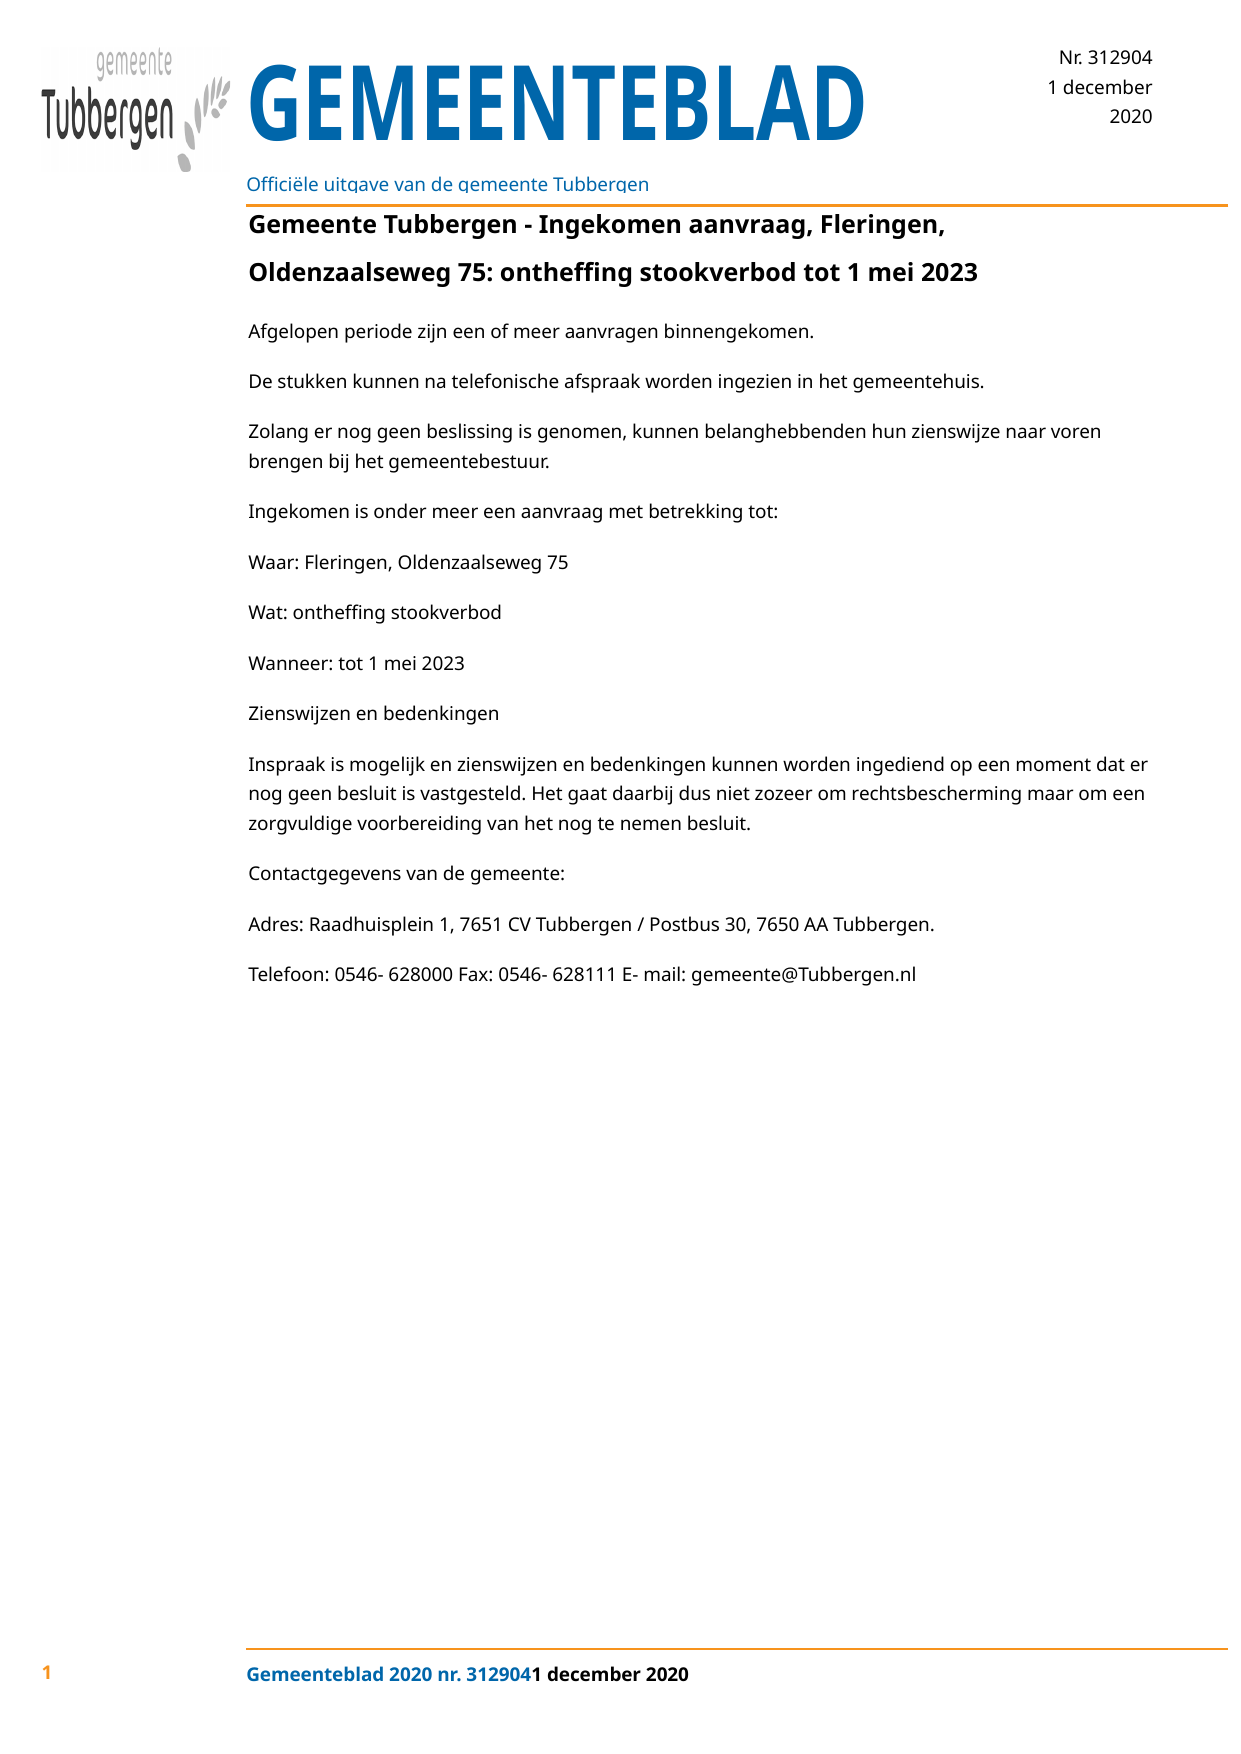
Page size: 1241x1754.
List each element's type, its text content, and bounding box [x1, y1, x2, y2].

text Gemeente Tubbergen - Ingekomen aanvraag, Fleringen, Oldenzaalseweg 75: ontheffing stookverbod tot 1 mei 2023 [248, 207, 1152, 288]
text Inspraak is mogelijk en zienswijzen en bedenkingen kunnen worden ingediend op een moment dat er nog geen besluit is vastgesteld. Het gaat daarbij dus niet zozeer om rechtsbescherming maar om een zorgvuldige voorbereiding van het nog te nemen besluit. [248, 751, 1152, 836]
text Zolang er nog geen beslissing is genomen, kunnen belanghebbenden hun zienswijze naar voren brengen bij het gemeentebestuur. [248, 419, 1152, 474]
text De stukken kunnen na telefonische afspraak worden ingezien in het gemeentehuis. [248, 368, 1152, 394]
text Ingekomen is onder meer een aanvraag met betrekking tot: [248, 499, 1152, 524]
text Afgelopen periode zijn een of meer aanvragen binnengekomen. [248, 318, 1152, 344]
text Telefoon: 0546- 628000 Fax: 0546- 628111 E- mail: gemeente@Tubbergen.nl [248, 961, 1152, 987]
text Wanneer: tot 1 mei 2023 [248, 650, 1152, 676]
text Adres: Raadhuisplein 1, 7651 CV Tubbergen / Postbus 30, 7650 AA Tubbergen. [248, 911, 1152, 937]
text Wat: ontheffing stookverbod [248, 599, 1152, 625]
text Waar: Fleringen, Oldenzaalseweg 75 [248, 549, 1152, 575]
text Contactgegevens van de gemeente: [248, 860, 1152, 886]
text Zienswijzen en bedenkingen [248, 700, 1152, 726]
picture [41, 47, 231, 172]
